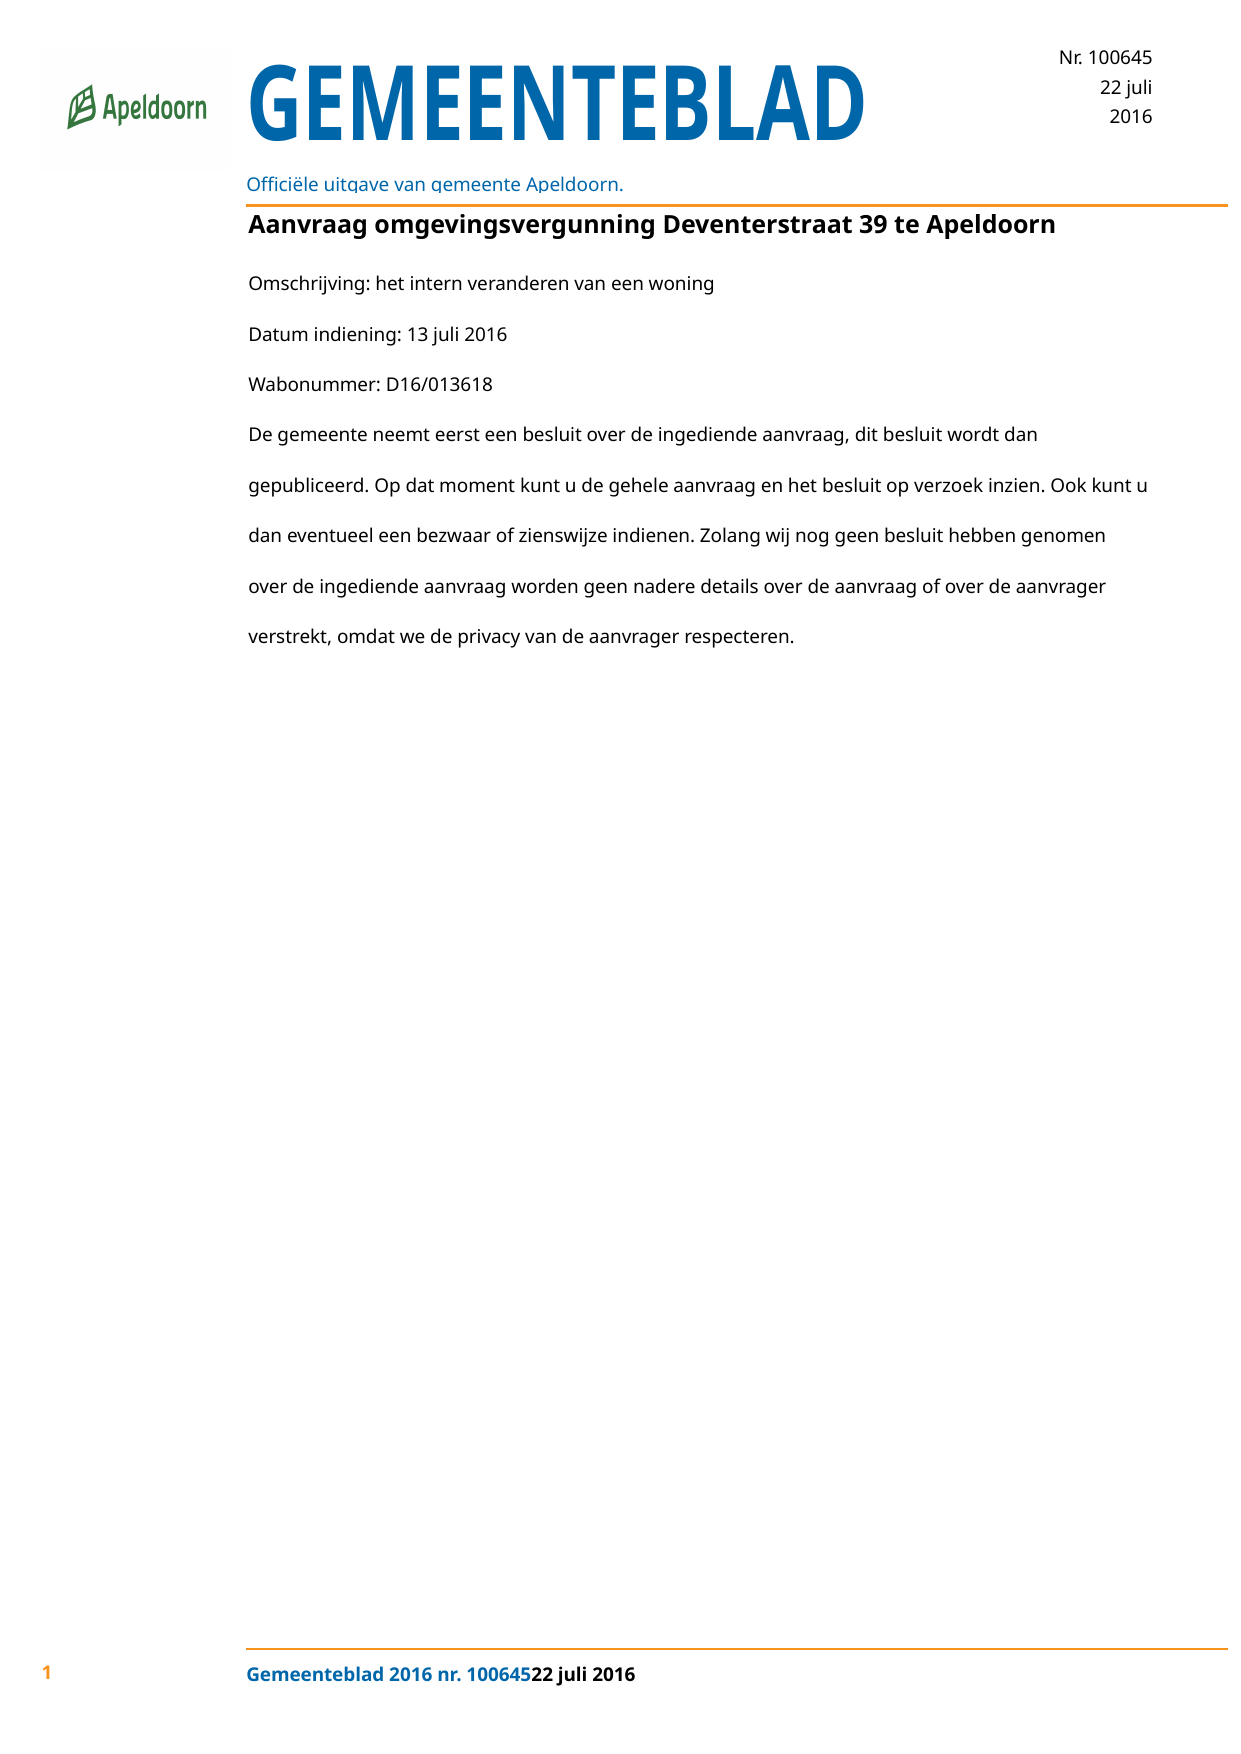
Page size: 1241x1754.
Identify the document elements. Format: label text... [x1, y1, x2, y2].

picture [41, 47, 231, 172]
text over de ingediende aanvraag worden geen nadere details over de aanvraag of over de aanvrager [248, 573, 1152, 598]
text Datum indiening: 13 juli 2016 [248, 321, 1152, 346]
text Omschrijving: het intern veranderen van een woning [248, 270, 1152, 296]
text Wabonummer: D16/013618 [248, 371, 1152, 397]
text gepubliceerd. Op dat moment kunt u de gehele aanvraag en het besluit op verzoek inzien. Ook kunt u [248, 472, 1152, 498]
text Aanvraag omgevingsvergunning Deventerstraat 39 te Apeldoorn [248, 207, 1152, 241]
text verstrekt, omdat we de privacy van de aanvrager respecteren. [248, 623, 1152, 649]
text dan eventueel een bezwaar of zienswijze indienen. Zolang wij nog geen besluit hebben genomen [248, 522, 1152, 548]
text De gemeente neemt eerst een besluit over de ingediende aanvraag, dit besluit wordt dan [248, 422, 1152, 447]
